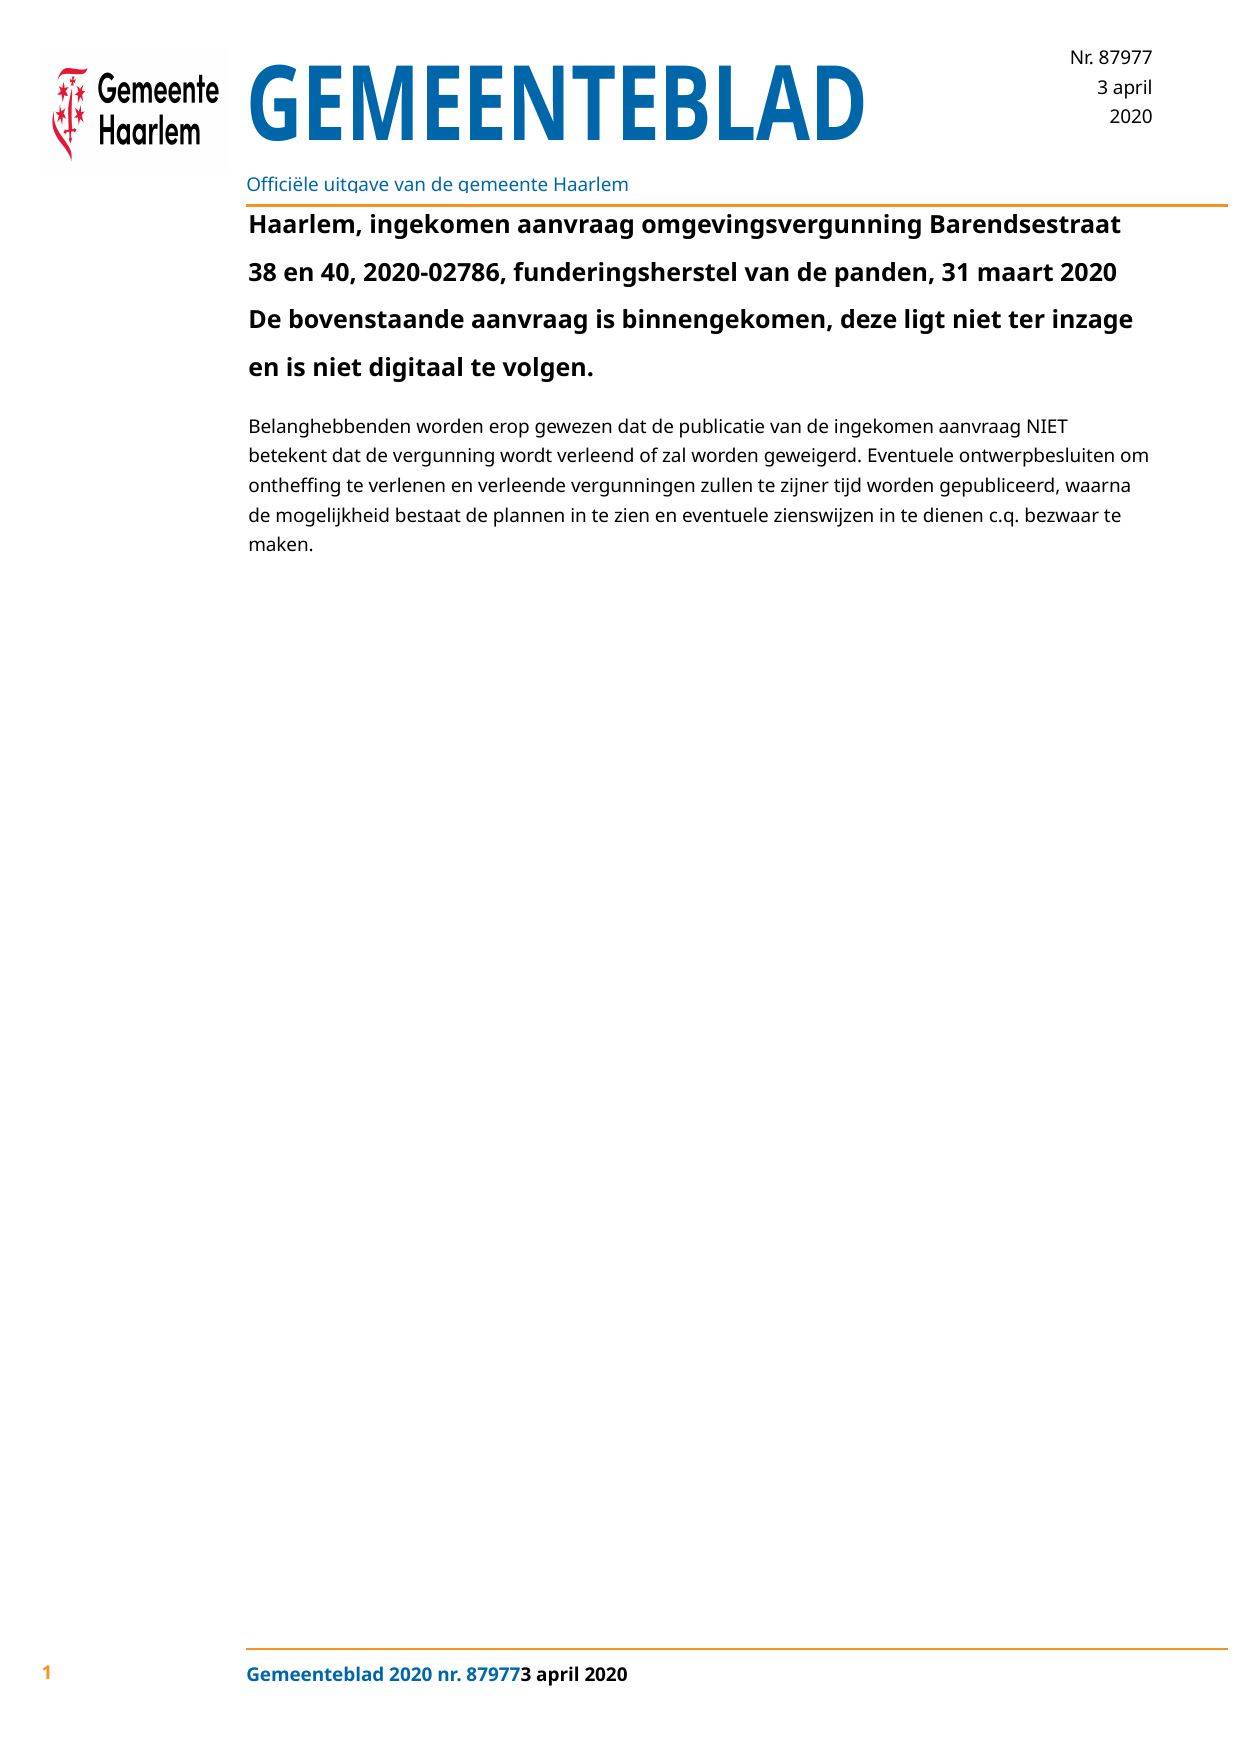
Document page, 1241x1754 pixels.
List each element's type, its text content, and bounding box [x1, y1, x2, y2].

text Belanghebbenden worden erop gewezen dat de publicatie van de ingekomen aanvraag NIET betekent dat de vergunning wordt verleend of zal worden geweigerd. Eventuele ontwerpbesluiten om ontheffing te verlenen en verleende vergunningen zullen te zijner tijd worden gepubliceerd, waarna de mogelijkheid bestaat de plannen in te zien en eventuele zienswijzen in te dienen c.q. bezwaar te maken. [248, 413, 1152, 557]
picture [41, 47, 231, 172]
text Haarlem, ingekomen aanvraag omgevingsvergunning Barendsestraat 38 en 40, 2020-02786, funderingsherstel van de panden, 31 maart 2020 De bovenstaande aanvraag is binnengekomen, deze ligt niet ter inzage en is niet digitaal te volgen. [248, 207, 1152, 384]
